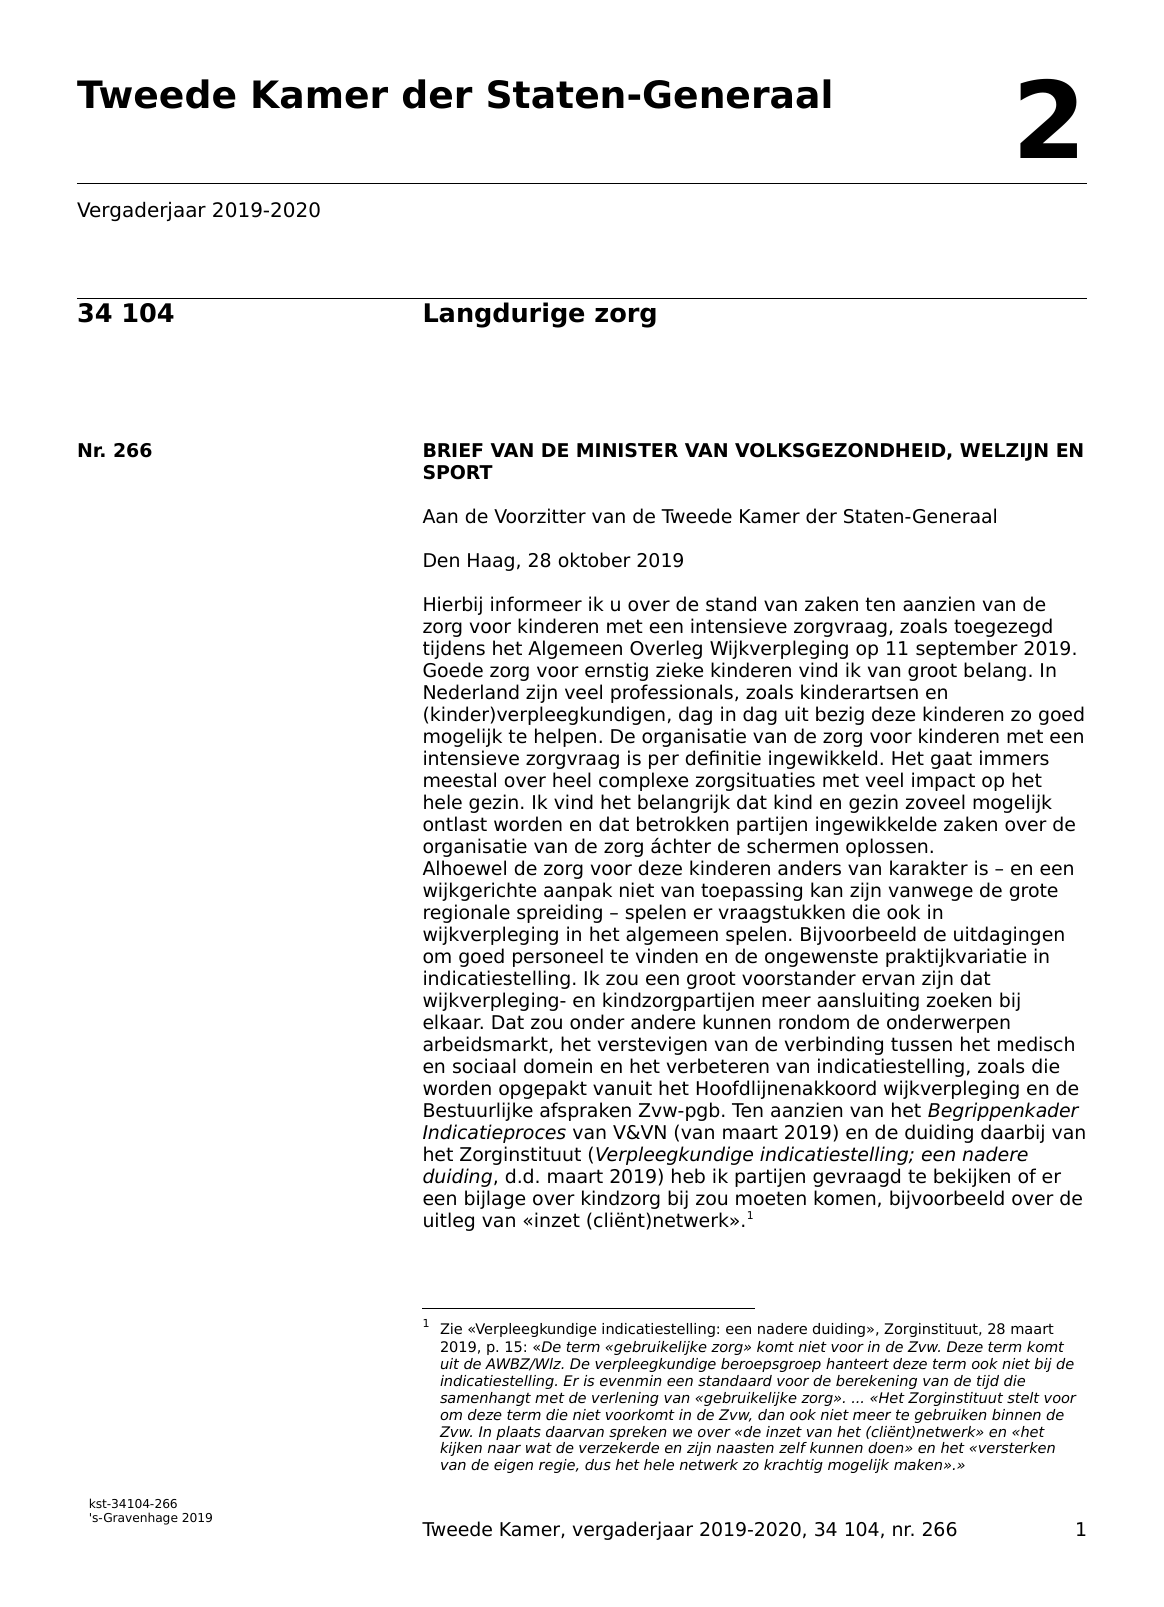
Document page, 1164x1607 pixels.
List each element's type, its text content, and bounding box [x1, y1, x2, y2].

subtitle 34 104 Langdurige zorg [77, 299, 1087, 329]
text Hierbij informeer ik u over de stand van zaken ten aanzien van de zorg voor kinderen met een intensieve zorgvraag, zoals toegezegd tijdens het Algemeen Overleg Wijkverpleging op 11 september 2019. [422, 594, 1087, 660]
subtitle Nr. 266 BRIEF VAN DE MINISTER VAN VOLKSGEZONDHEID, WELZIJN EN SPORT [77, 440, 1087, 484]
text Goede zorg voor ernstig zieke kinderen vind ik van groot belang. In Nederland zijn veel professionals, zoals kinderartsen en (kinder)verpleegkundigen, dag in dag uit bezig deze kinderen zo goed mogelijk te helpen. De organisatie van de zorg voor kinderen met een intensieve zorgvraag is per definitie ingewikkeld. Het gaat immers meestal over heel complexe zorgsituaties met veel impact op het hele gezin. Ik vind het belangrijk dat kind en gezin zoveel mogelijk ontlast worden en dat betrokken partijen ingewikkelde zaken over de organisatie van de zorg áchter de schermen oplossen. [422, 660, 1087, 858]
text 's-Gravenhage 2019 [88, 1511, 323, 1525]
table_header Tweede Kamer der Staten-Generaal [77, 59, 886, 183]
text Aan de Voorzitter van de Tweede Kamer der Staten-Generaal [422, 506, 1087, 528]
text Alhoewel de zorg voor deze kinderen anders van karakter is – en een wijkgerichte aanpak niet van toepassing kan zijn vanwege de grote regionale spreiding – spelen er vraagstukken die ook in wijkverpleging in het algemeen spelen. Bijvoorbeeld de uitdagingen om goed personeel te vinden en de ongewenste praktijkvariatie in indicatiestelling. Ik zou een groot voorstander ervan zijn dat wijkverpleging- en kindzorgpartijen meer aansluiting zoeken bij elkaar. Dat zou onder andere kunnen rondom de onderwerpen arbeidsmarkt, het verstevigen van de verbinding tussen het medisch en sociaal domein en het verbeteren van indicatiestelling, zoals die worden opgepakt vanuit het Hoofdlijnenakkoord wijkverpleging en de Bestuurlijke afspraken Zvw-pgb. Ten aanzien van het Begrippenkader Indicatieproces van V&VN (van maart 2019) en de duiding daarbij van het Zorginstituut (Verpleegkundige indicatiestelling; een nadere duiding, d.d. maart 2019) heb ik partijen gevraagd te bekijken of er een bijlage over kindzorg bij zou moeten komen, bijvoorbeeld over de uitleg van «inzet (cliënt)netwerk». [422, 858, 1087, 1232]
text kst-34104-266 [88, 1497, 323, 1511]
text Zie «Verpleegkundige indicatiestelling: een nadere duiding», Zorginstituut, 28 maart 2019, p. 15: «De term «gebruikelijke zorg» komt niet voor in de Zvw. Deze term komt uit de AWBZ/Wlz. De verpleegkundige beroepsgroep hanteert deze term ook niet bij de indicatiestelling. Er is evenmin een standaard voor de berekening van de tijd die samenhangt met de verlening van «gebruikelijke zorg». ... «Het Zorginstituut stelt voor om deze term die niet voorkomt in de Zvw, dan ook niet meer te gebruiken binnen de Zvw. In plaats daarvan spreken we over «de inzet van het (cliënt)netwerk» en «het kijken naar wat de verzekerde en zijn naasten zelf kunnen doen» en het «versterken van de eigen regie, dus het hele netwerk zo krachtig mogelijk maken».» [422, 1317, 1087, 1474]
table_header 2 [886, 59, 1087, 183]
table_cell Vergaderjaar 2019-2020 [77, 184, 1087, 298]
text Den Haag, 28 oktober 2019 [422, 550, 1087, 572]
